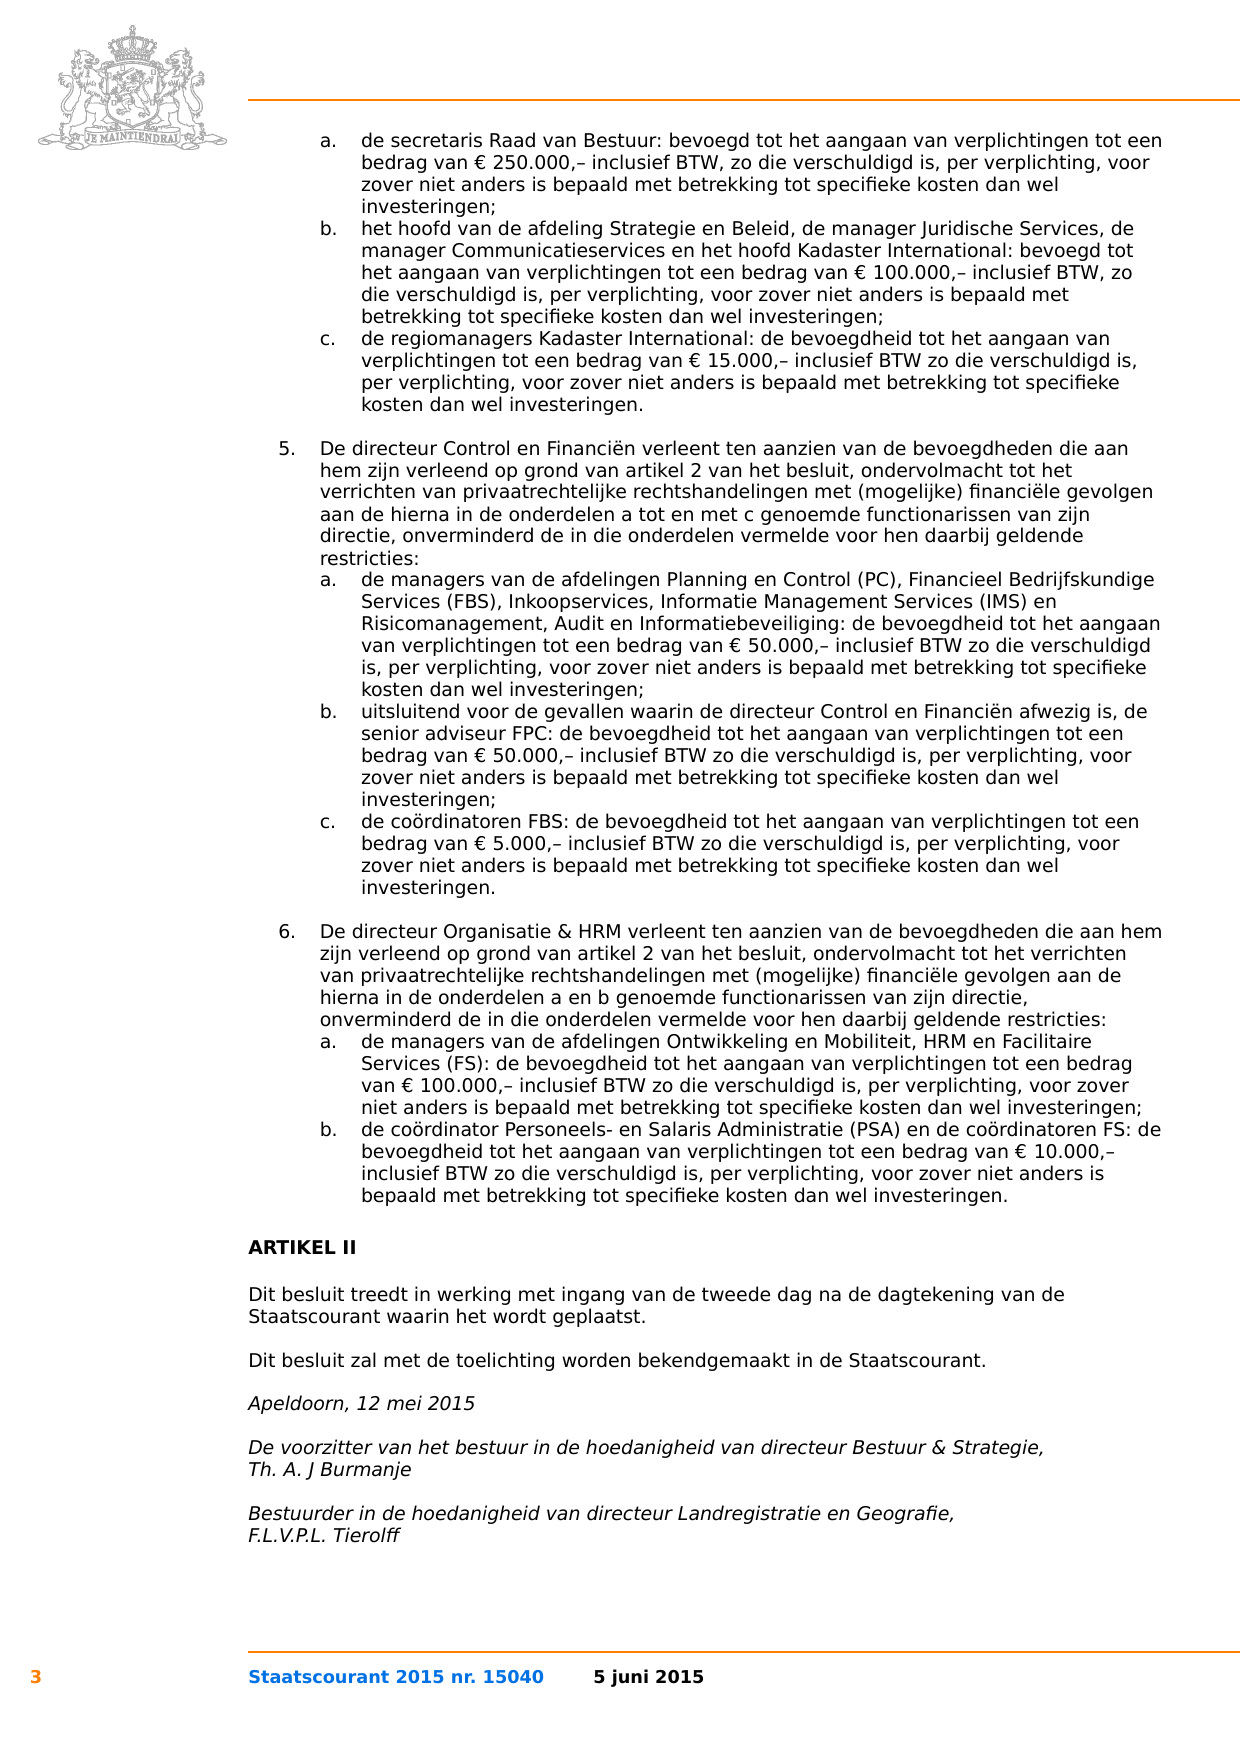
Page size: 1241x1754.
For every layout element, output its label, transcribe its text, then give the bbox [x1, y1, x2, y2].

text c. de regiomanagers Kadaster International: de bevoegdheid tot het aangaan van verplichtingen tot een bedrag van € 15.000,– inclusief BTW zo die verschuldigd is, per verplichting, voor zover niet anders is bepaald met betrekking tot specifieke kosten dan wel investeringen. [319, 328, 1163, 416]
text Dit besluit zal met de toelichting worden bekendgemaakt in de Staatscourant. [248, 1349, 1163, 1371]
text 5. De directeur Control en Financiën verleent ten aanzien van de bevoegdheden die aan hem zijn verleend op grond van artikel 2 van het besluit, ondervolmacht tot het verrichten van privaatrechtelijke rechtshandelingen met (mogelijke) financiële gevolgen aan de hierna in de onderdelen a tot en met c genoemde functionarissen van zijn directie, onverminderd de in die onderdelen vermelde voor hen daarbij geldende restricties: [278, 437, 1163, 569]
text a. de managers van de afdelingen Planning en Control (PC), Financieel Bedrijfskundige Services (FBS), Inkoopservices, Informatie Management Services (IMS) en Risicomanagement, Audit en Informatiebeveiliging: de bevoegdheid tot het aangaan van verplichtingen tot een bedrag van € 50.000,– inclusief BTW zo die verschuldigd is, per verplichting, voor zover niet anders is bepaald met betrekking tot specifieke kosten dan wel investeringen; [319, 569, 1163, 701]
text De voorzitter van het bestuur in de hoedanigheid van directeur Bestuur & Strategie, Th. A. J Burmanje [248, 1437, 1163, 1481]
text a. de managers van de afdelingen Ontwikkeling en Mobiliteit, HRM en Facilitaire Services (FS): de bevoegdheid tot het aangaan van verplichtingen tot een bedrag van € 100.000,– inclusief BTW zo die verschuldigd is, per verplichting, voor zover niet anders is bepaald met betrekking tot specifieke kosten dan wel investeringen; [319, 1031, 1163, 1119]
text Apeldoorn, 12 mei 2015 [248, 1393, 1163, 1415]
text Dit besluit treedt in werking met ingang van de tweede dag na de dagtekening van de Staatscourant waarin het wordt geplaatst. [248, 1284, 1163, 1328]
text Bestuurder in de hoedanigheid van directeur Landregistratie en Geografie, F.L.V.P.L. Tierolff [248, 1503, 1163, 1547]
text b. de coördinator Personeels- en Salaris Administratie (PSA) en de coördinatoren FS: de bevoegdheid tot het aangaan van verplichtingen tot een bedrag van € 10.000,– inclusief BTW zo die verschuldigd is, per verplichting, voor zover niet anders is bepaald met betrekking tot specifieke kosten dan wel investeringen. [319, 1119, 1163, 1207]
text c. de coördinatoren FBS: de bevoegdheid tot het aangaan van verplichtingen tot een bedrag van € 5.000,– inclusief BTW zo die verschuldigd is, per verplichting, voor zover niet anders is bepaald met betrekking tot specifieke kosten dan wel investeringen. [319, 811, 1163, 899]
subtitle ARTIKEL II [248, 1237, 1163, 1259]
text b. uitsluitend voor de gevallen waarin de directeur Control en Financiën afwezig is, de senior adviseur FPC: de bevoegdheid tot het aangaan van verplichtingen tot een bedrag van € 50.000,– inclusief BTW zo die verschuldigd is, per verplichting, voor zover niet anders is bepaald met betrekking tot specifieke kosten dan wel investeringen; [319, 701, 1163, 811]
picture [38, 25, 227, 150]
text 6. De directeur Organisatie & HRM verleent ten aanzien van de bevoegdheden die aan hem zijn verleend op grond van artikel 2 van het besluit, ondervolmacht tot het verrichten van privaatrechtelijke rechtshandelingen met (mogelijke) financiële gevolgen aan de hierna in de onderdelen a en b genoemde functionarissen van zijn directie, onverminderd de in die onderdelen vermelde voor hen daarbij geldende restricties: [278, 921, 1163, 1031]
text b. het hoofd van de afdeling Strategie en Beleid, de manager Juridische Services, de manager Communicatieservices en het hoofd Kadaster International: bevoegd tot het aangaan van verplichtingen tot een bedrag van € 100.000,– inclusief BTW, zo die verschuldigd is, per verplichting, voor zover niet anders is bepaald met betrekking tot specifieke kosten dan wel investeringen; [319, 218, 1163, 328]
text a. de secretaris Raad van Bestuur: bevoegd tot het aangaan van verplichtingen tot een bedrag van € 250.000,– inclusief BTW, zo die verschuldigd is, per verplichting, voor zover niet anders is bepaald met betrekking tot specifieke kosten dan wel investeringen; [319, 130, 1163, 218]
